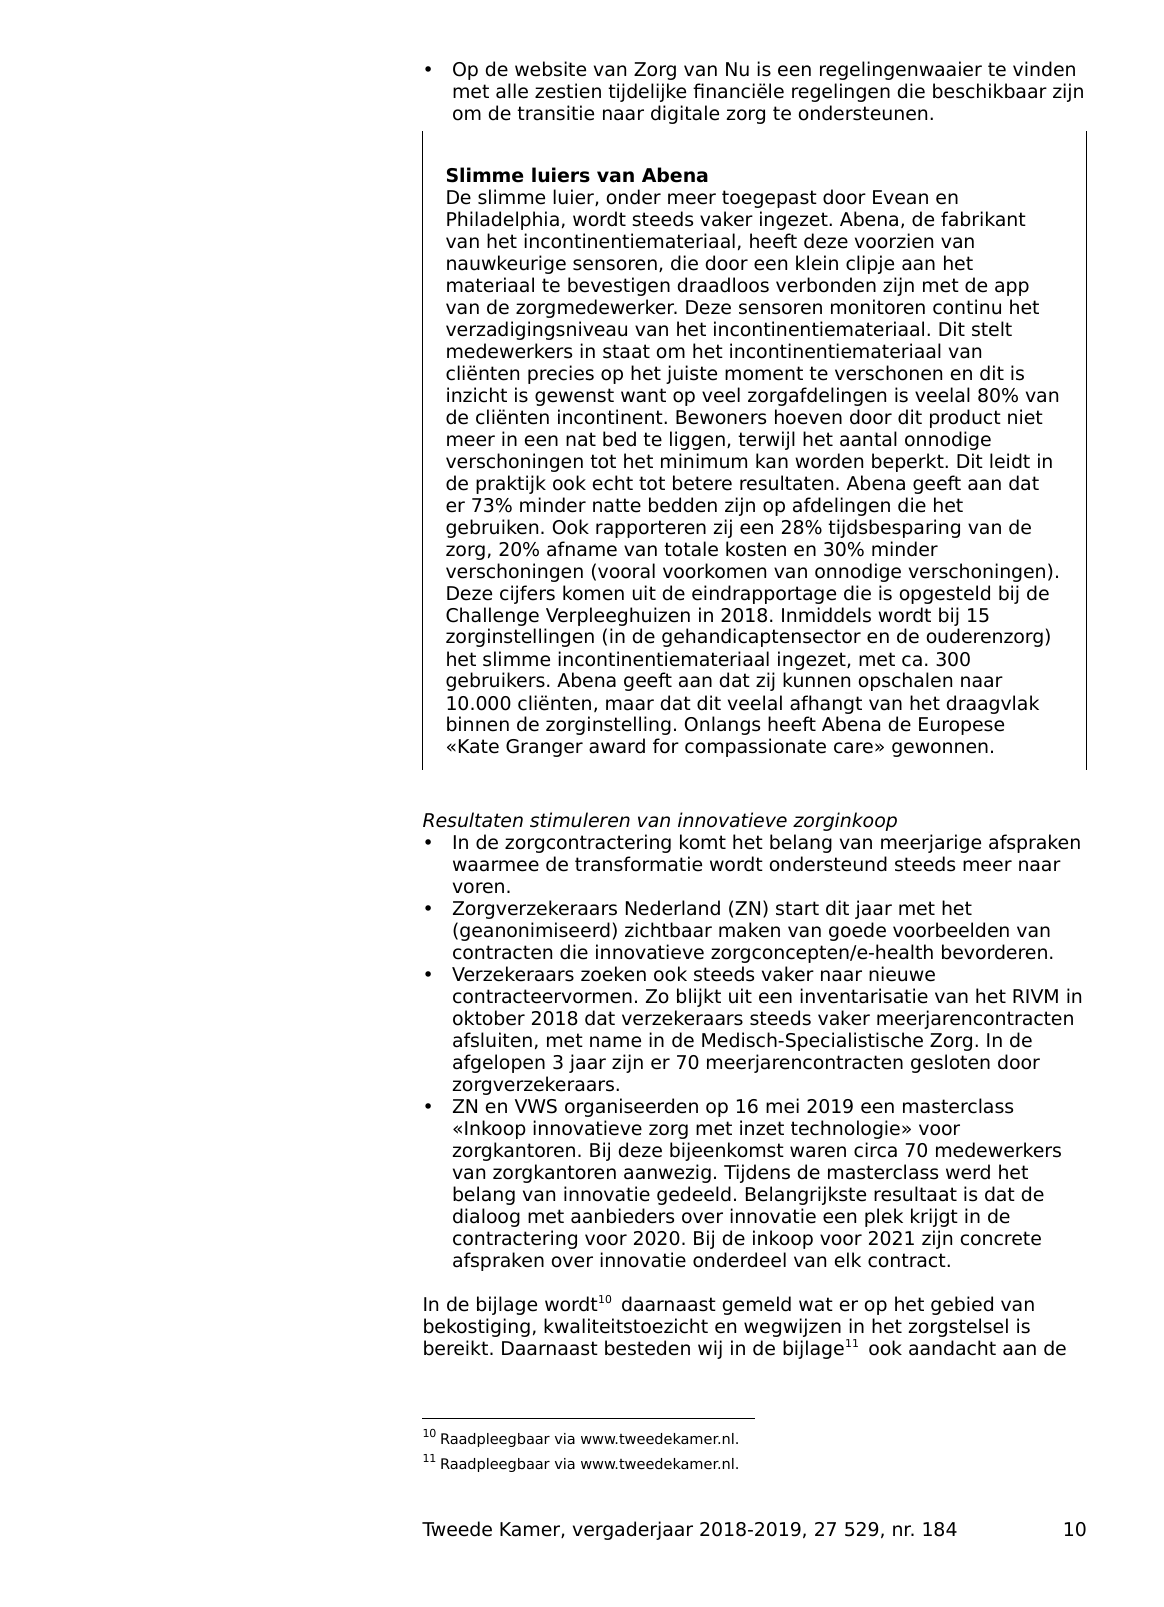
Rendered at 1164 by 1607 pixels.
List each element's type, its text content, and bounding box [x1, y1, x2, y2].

text • Zorgverzekeraars Nederland (ZN) start dit jaar met het (geanonimiseerd) zichtbaar maken van goede voorbeelden van contracten die innovatieve zorgconcepten/e-health bevorderen. [422, 898, 1087, 964]
text • Verzekeraars zoeken ook steeds vaker naar nieuwe contracteervormen. Zo blijkt uit een inventarisatie van het RIVM in oktober 2018 dat verzekeraars steeds vaker meerjarencontracten afsluiten, met name in de Medisch-Specialistische Zorg. In de afgelopen 3 jaar zijn er 70 meerjarencontracten gesloten door zorgverzekeraars. [422, 964, 1087, 1096]
text • In de zorgcontractering komt het belang van meerjarige afspraken waarmee de transformatie wordt ondersteund steeds meer naar voren. [422, 832, 1087, 898]
subtitle Resultaten stimuleren van innovatieve zorginkoop [422, 810, 1087, 832]
text In de bijlage wordt daarnaast gemeld wat er op het gebied van bekostiging, kwaliteitstoezicht en wegwijzen in het zorgstelsel is bereikt. Daarnaast besteden wij in de bijlage ook aandacht aan de [422, 1294, 1087, 1360]
text • ZN en VWS organiseerden op 16 mei 2019 een masterclass «Inkoop innovatieve zorg met inzet technologie» voor zorgkantoren. Bij deze bijeenkomst waren circa 70 medewerkers van zorgkantoren aanwezig. Tijdens de masterclass werd het belang van innovatie gedeeld. Belangrijkste resultaat is dat de dialoog met aanbieders over innovatie een plek krijgt in de contractering voor 2020. Bij de inkoop voor 2021 zijn concrete afspraken over innovatie onderdeel van elk contract. [422, 1096, 1087, 1272]
text • Op de website van Zorg van Nu is een regelingenwaaier te vinden met alle zestien tijdelijke financiële regelingen die beschikbaar zijn om de transitie naar digitale zorg te ondersteunen. [422, 59, 1087, 125]
text Raadpleegbaar via www.tweedekamer.nl. [422, 1427, 1087, 1449]
table_header Slimme luiers van Abena De slimme luier, onder meer toegepast door Evean en Philadelphia, wordt steeds vaker ingezet. Abena, de fabrikant van het incontinentiemateriaal, heeft deze voorzien van nauwkeurige sensoren, die door een klein clipje aan het materiaal te bevestigen draadloos verbonden zijn met de app van de zorgmedewerker. Deze sensoren monitoren continu het verzadigingsniveau van het incontinentiemateriaal. Dit stelt medewerkers in staat om het incontinentiemateriaal van cliënten precies op het juiste moment te verschonen en dit is inzicht is gewenst want op veel zorgafdelingen is veelal 80% van de cliënten incontinent. Bewoners hoeven door dit product niet meer in een nat bed te liggen, terwijl het aantal onnodige verschoningen tot het minimum kan worden beperkt. Dit leidt in de praktijk ook echt tot betere resultaten. Abena geeft aan dat er 73% minder natte bedden zijn op afdelingen die het gebruiken. Ook rapporteren zij een 28% tijdsbesparing van de zorg, 20% afname van totale kosten en 30% minder verschoningen (vooral voorkomen van onnodige verschoningen). Deze cijfers komen uit de eindrapportage die is opgesteld bij de Challenge Verpleeghuizen in 2018. Inmiddels wordt bij 15 zorginstellingen (in de gehandicaptensector en de ouderenzorg) het slimme incontinentiemateriaal ingezet, met ca. 300 gebruikers. Abena geeft aan dat zij kunnen opschalen naar 10.000 cliënten, maar dat dit veelal afhangt van het draagvlak binnen de zorginstelling. Onlangs heeft Abena de Europese «Kate Granger award for compassionate care» gewonnen. [423, 131, 1086, 770]
text Raadpleegbaar via www.tweedekamer.nl. [422, 1452, 1087, 1474]
